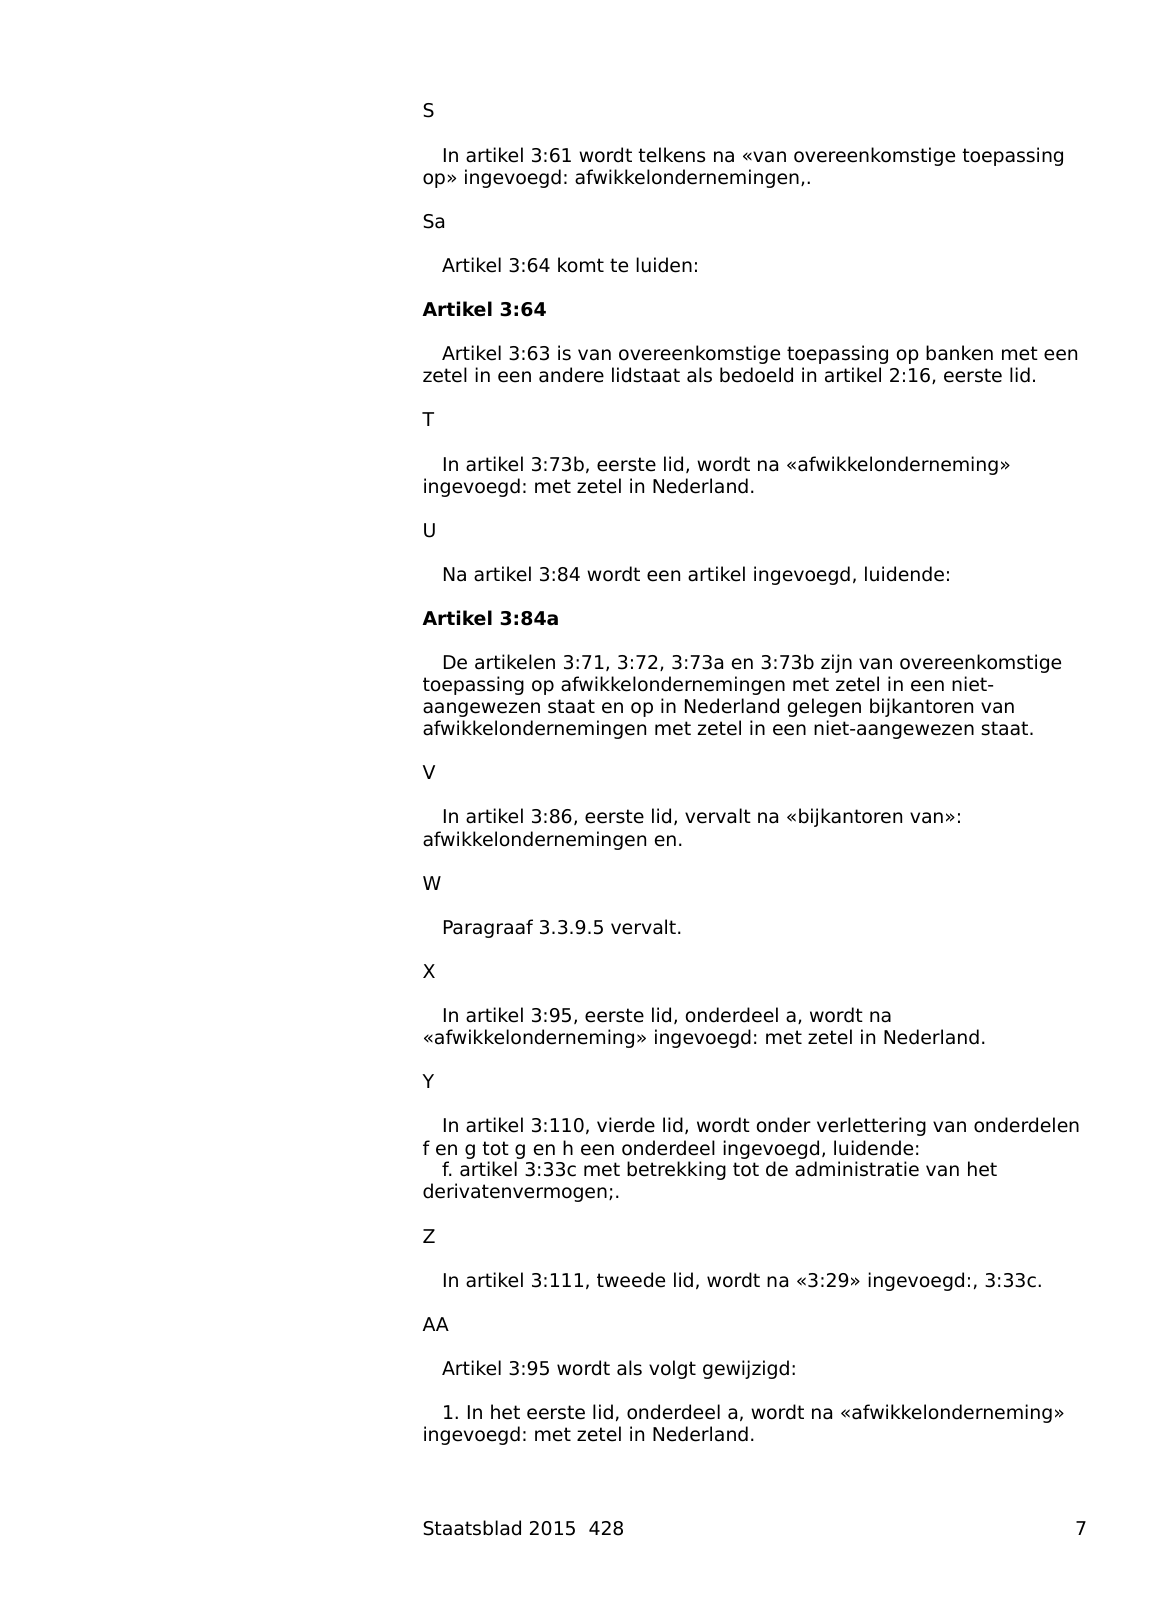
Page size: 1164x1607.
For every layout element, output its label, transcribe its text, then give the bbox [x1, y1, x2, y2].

text V [422, 762, 1087, 784]
text f. artikel 3:33c met betrekking tot de administratie van het derivatenvermogen;. [422, 1159, 1087, 1203]
text In artikel 3:73b, eerste lid, wordt na «afwikkelonderneming» ingevoegd: met zetel in Nederland. [422, 453, 1087, 497]
text In artikel 3:95, eerste lid, onderdeel a, wordt na «afwikkelonderneming» ingevoegd: met zetel in Nederland. [422, 1005, 1087, 1049]
text In artikel 3:86, eerste lid, vervalt na «bijkantoren van»: afwikkelondernemingen en. [422, 806, 1087, 850]
text De artikelen 3:71, 3:72, 3:73a en 3:73b zijn van overeenkomstige toepassing op afwikkelondernemingen met zetel in een niet-aangewezen staat en op in Nederland gelegen bijkantoren van afwikkelondernemingen met zetel in een niet-aangewezen staat. [422, 652, 1087, 740]
text W [422, 873, 1087, 894]
text In artikel 3:110, vierde lid, wordt onder verlettering van onderdelen f en g tot g en h een onderdeel ingevoegd, luidende: [422, 1115, 1087, 1159]
text In artikel 3:111, tweede lid, wordt na «3:29» ingevoegd:, 3:33c. [422, 1270, 1087, 1292]
text Artikel 3:63 is van overeenkomstige toepassing op banken met een zetel in een andere lidstaat als bedoeld in artikel 2:16, eerste lid. [422, 343, 1087, 387]
text Y [422, 1071, 1087, 1093]
text Na artikel 3:84 wordt een artikel ingevoegd, luidende: [422, 564, 1087, 586]
subtitle Artikel 3:84a [422, 608, 1087, 630]
text Artikel 3:95 wordt als volgt gewijzigd: [422, 1358, 1087, 1380]
text T [422, 409, 1087, 431]
text AA [422, 1314, 1087, 1336]
text Sa [422, 211, 1087, 233]
text Z [422, 1226, 1087, 1247]
subtitle Artikel 3:64 [422, 299, 1087, 321]
text S [422, 100, 1087, 122]
text In artikel 3:61 wordt telkens na «van overeenkomstige toepassing op» ingevoegd: afwikkelondernemingen,. [422, 144, 1087, 188]
text X [422, 961, 1087, 983]
text Artikel 3:64 komt te luiden: [422, 255, 1087, 277]
text Paragraaf 3.3.9.5 vervalt. [422, 917, 1087, 939]
text U [422, 520, 1087, 542]
text 1. In het eerste lid, onderdeel a, wordt na «afwikkelonderneming» ingevoegd: met zetel in Nederland. [422, 1402, 1087, 1446]
